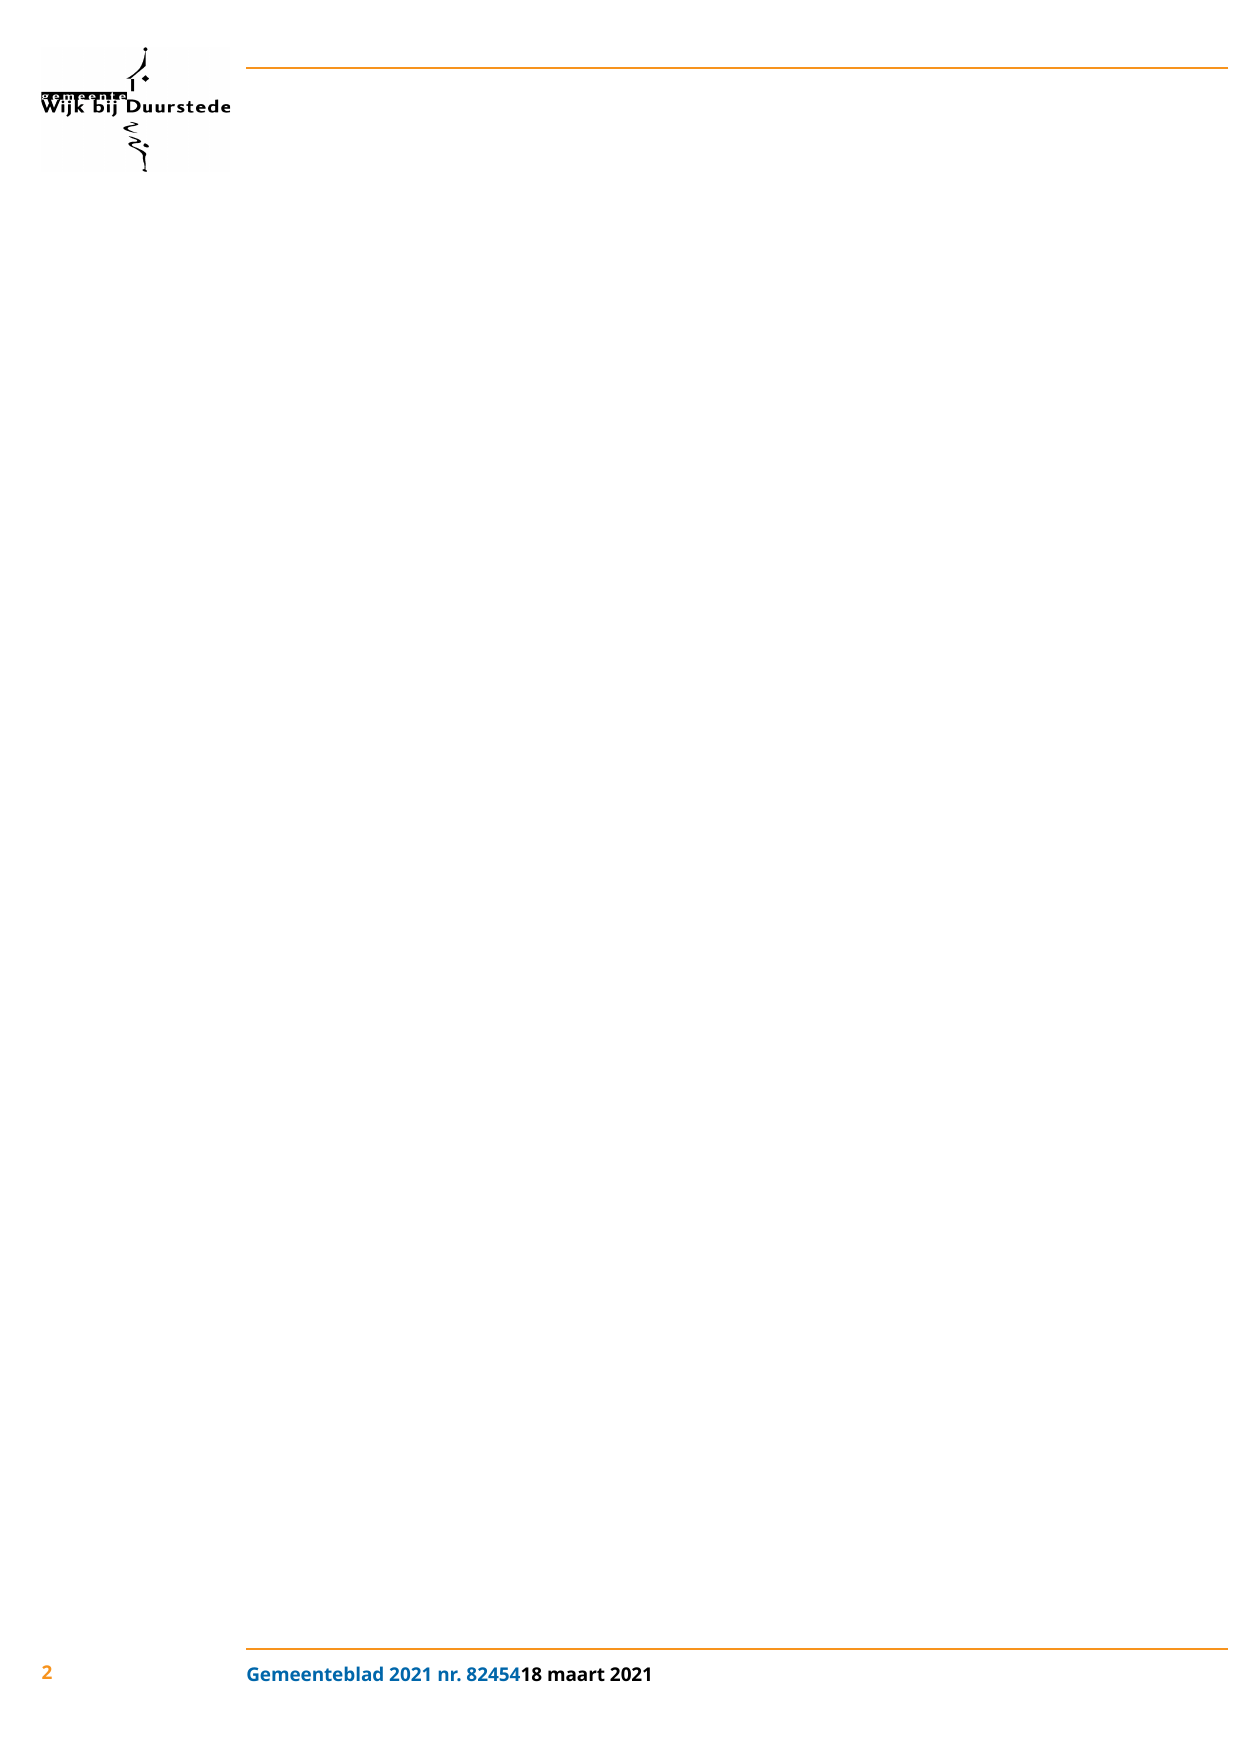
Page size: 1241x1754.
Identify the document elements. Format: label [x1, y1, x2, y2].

picture [41, 47, 231, 172]
